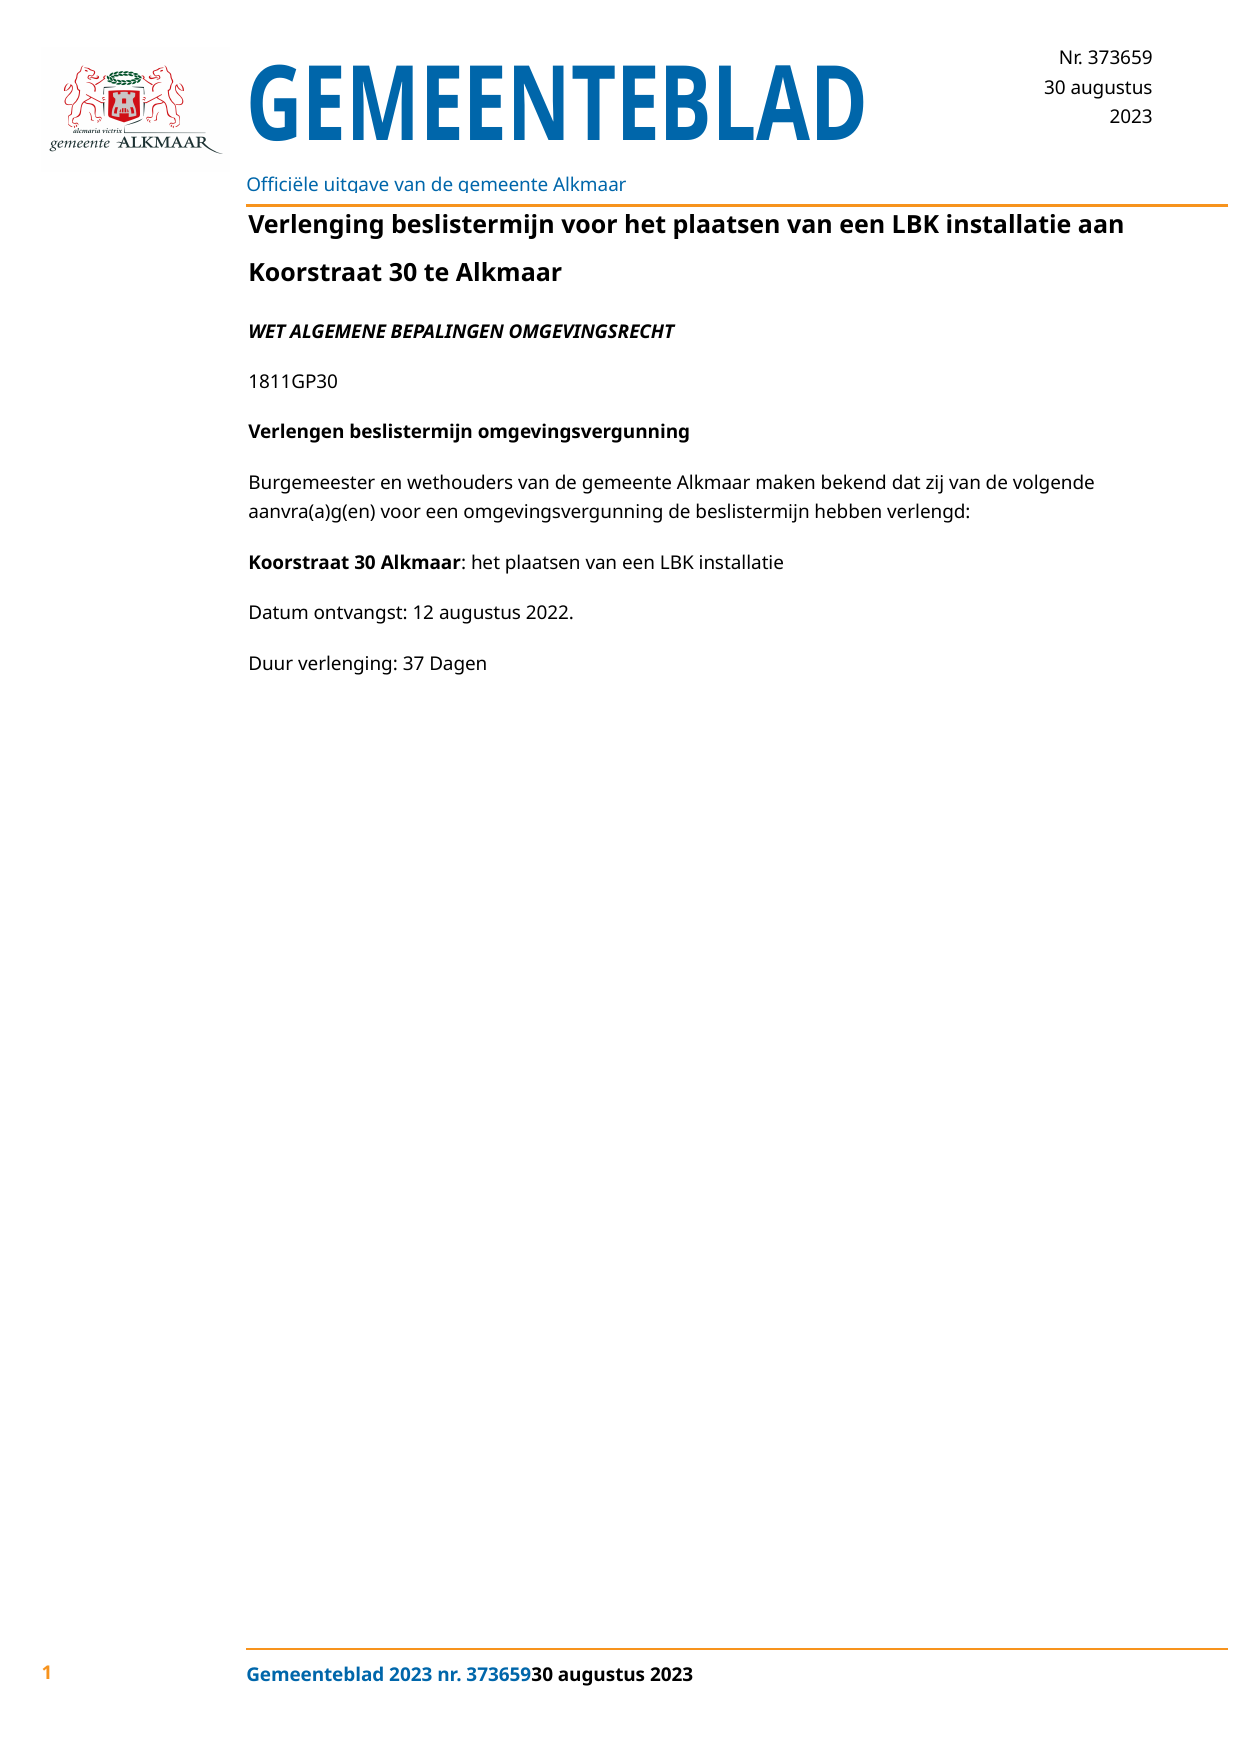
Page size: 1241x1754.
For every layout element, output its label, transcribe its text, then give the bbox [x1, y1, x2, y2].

picture [41, 47, 231, 172]
text 1811GP30 [248, 368, 1152, 394]
text Duur verlenging: 37 Dagen [248, 650, 1152, 676]
text Burgemeester en wethouders van de gemeente Alkmaar maken bekend dat zij van de volgende aanvra(a)g(en) voor een omgevingsvergunning de beslistermijn hebben verlengd: [248, 469, 1152, 524]
text Verlenging beslistermijn voor het plaatsen van een LBK installatie aan Koorstraat 30 te Alkmaar [248, 207, 1152, 288]
text Koorstraat 30 Alkmaar: het plaatsen van een LBK installatie [248, 549, 1152, 575]
text Datum ontvangst: 12 augustus 2022. [248, 599, 1152, 625]
text WET ALGEMENE BEPALINGEN OMGEVINGSRECHT [248, 318, 1152, 344]
text Verlengen beslistermijn omgevingsvergunning [248, 419, 1152, 444]
